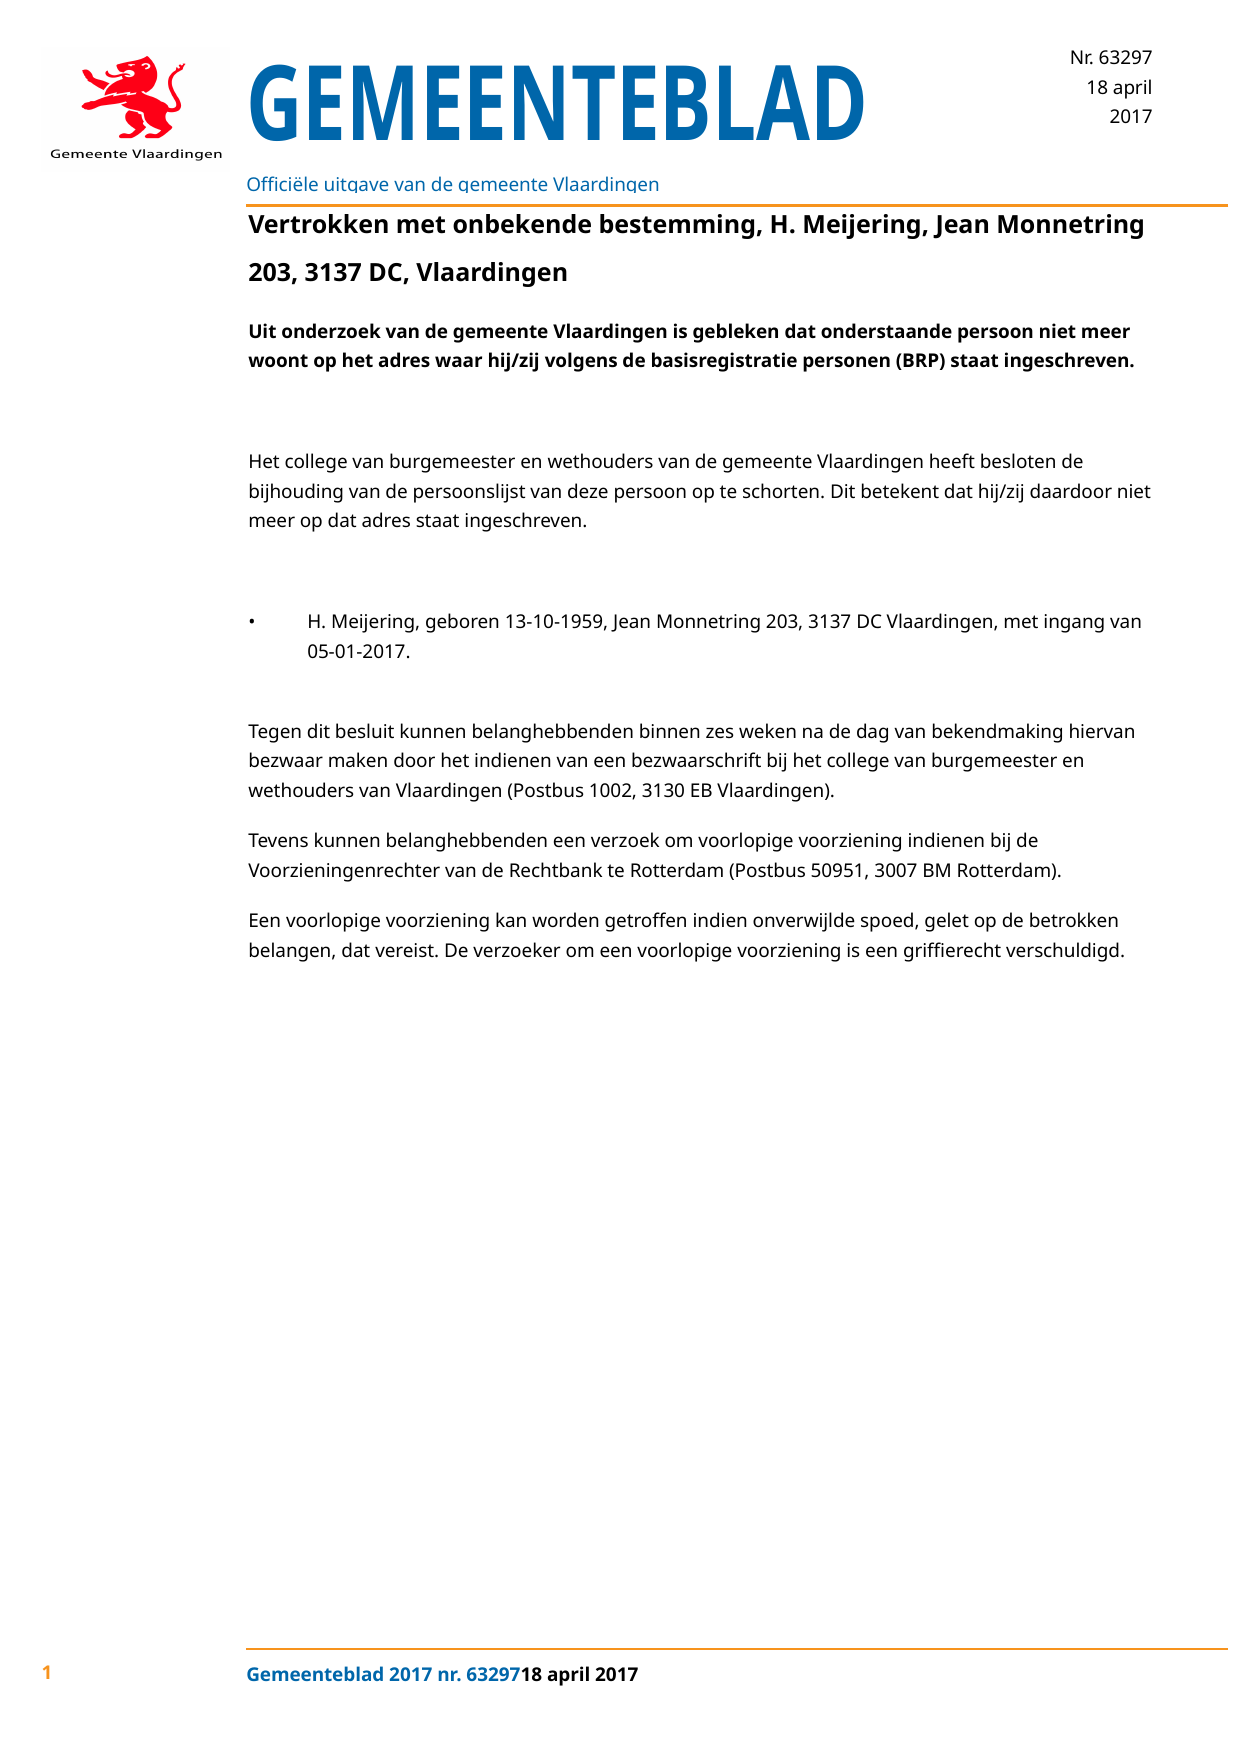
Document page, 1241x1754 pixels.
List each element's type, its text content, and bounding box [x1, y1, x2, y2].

text Tevens kunnen belanghebbenden een verzoek om voorlopige voorziening indienen bij de Voorzieningenrechter van de Rechtbank te Rotterdam (Postbus 50951, 3007 BM Rotterdam). [248, 827, 1152, 883]
text Vertrokken met onbekende bestemming, H. Meijering, Jean Monnetring 203, 3137 DC, Vlaardingen [248, 207, 1152, 288]
picture [41, 47, 231, 172]
list H. Meijering, geboren 13-10-1959, Jean Monnetring 203, 3137 DC Vlaardingen, met ingang van 05-01-2017. [248, 608, 1152, 664]
text Het college van burgemeester en wethouders van de gemeente Vlaardingen heeft besloten de bijhouding van de persoonslijst van deze persoon op te schorten. Dit betekent dat hij/zij daardoor niet meer op dat adres staat ingeschreven. [248, 448, 1152, 533]
text Tegen dit besluit kunnen belanghebbenden binnen zes weken na de dag van bekendmaking hiervan bezwaar maken door het indienen van een bezwaarschrift bij het college van burgemeester en wethouders van Vlaardingen (Postbus 1002, 3130 EB Vlaardingen). [248, 718, 1152, 803]
text Uit onderzoek van de gemeente Vlaardingen is gebleken dat onderstaande persoon niet meer woont op het adres waar hij/zij volgens de basisregistratie personen (BRP) staat ingeschreven. [248, 318, 1152, 373]
text Een voorlopige voorziening kan worden getroffen indien onverwijlde spoed, gelet op de betrokken belangen, dat vereist. De verzoeker om een voorlopige voorziening is een griffierecht verschuldigd. [248, 907, 1152, 963]
